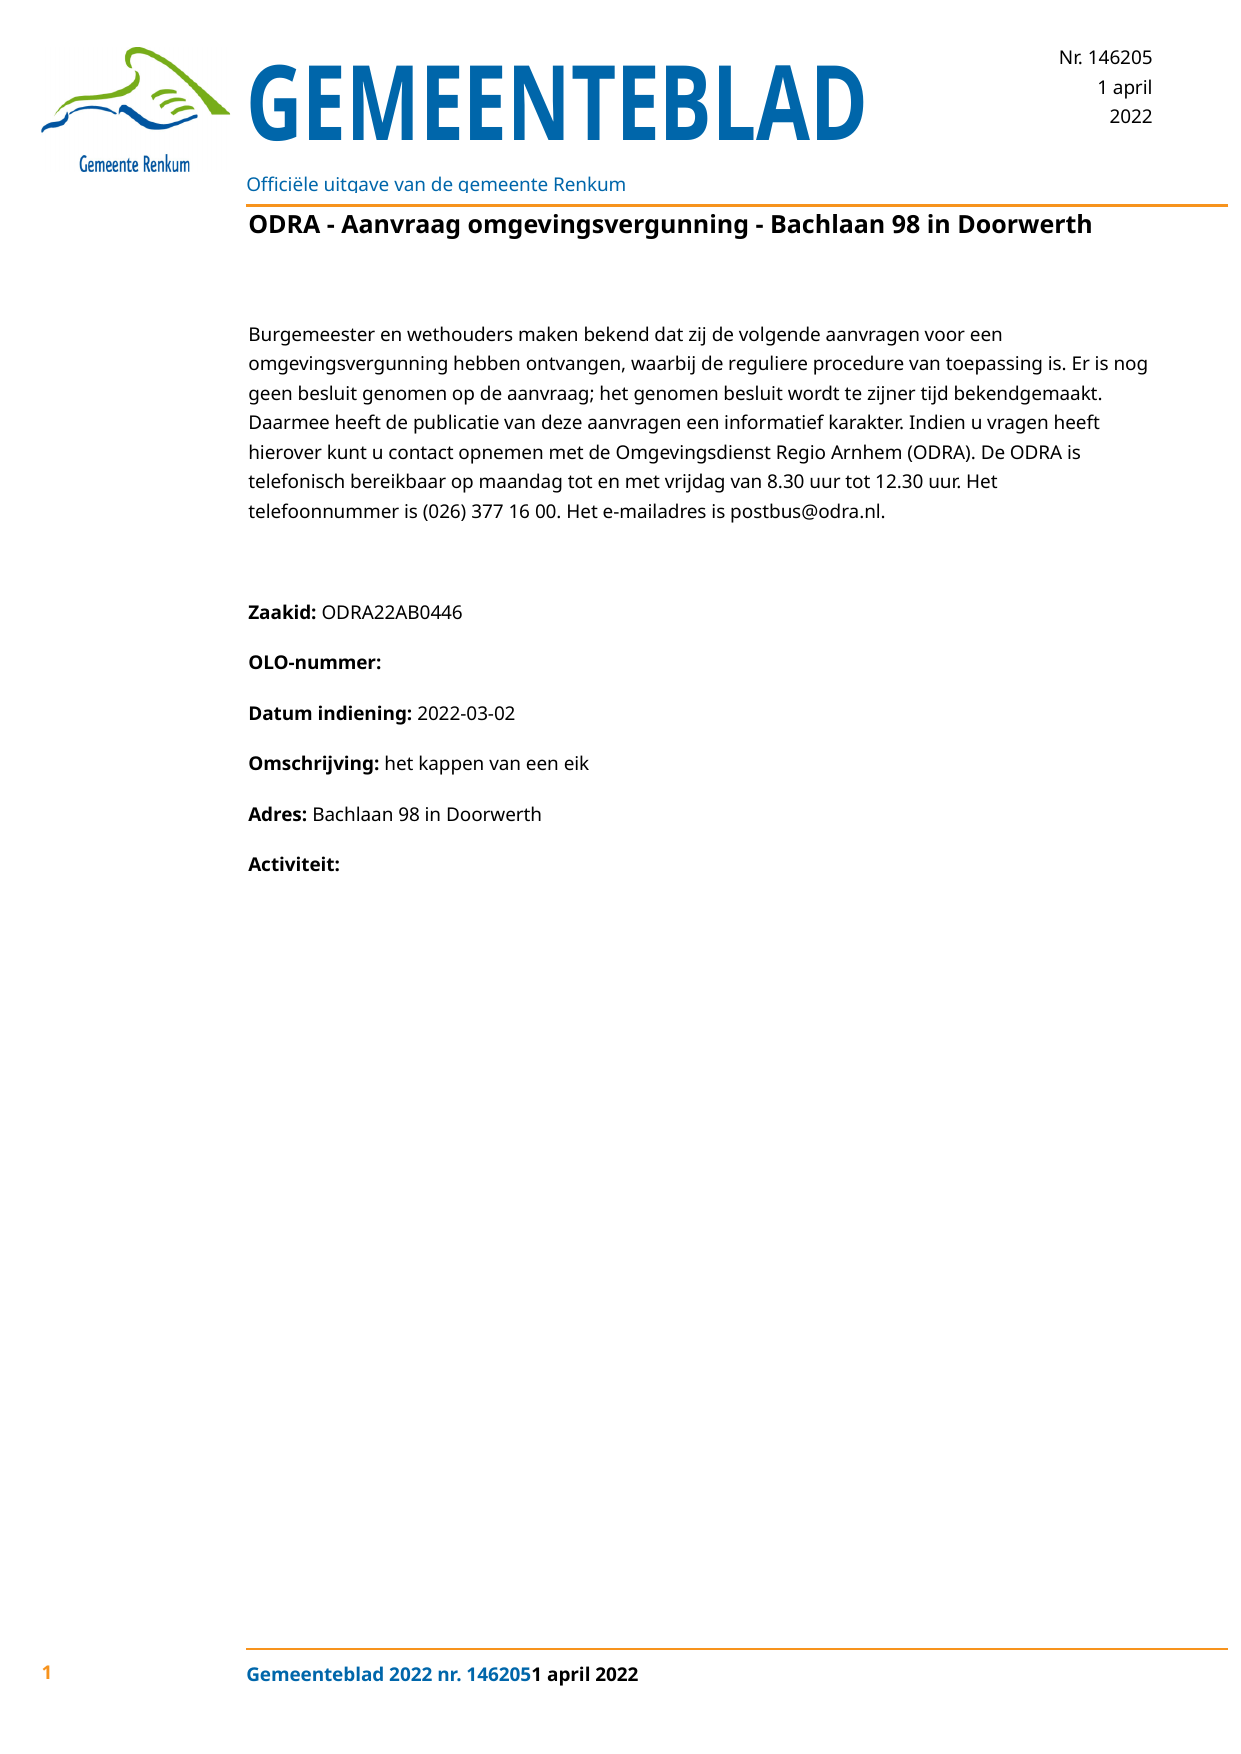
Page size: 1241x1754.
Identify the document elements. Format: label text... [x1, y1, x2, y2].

text ODRA - Aanvraag omgevingsvergunning - Bachlaan 98 in Doorwerth [248, 207, 1152, 241]
text Adres: Bachlaan 98 in Doorwerth [248, 801, 1152, 826]
text Zaakid: ODRA22AB0446 [248, 599, 1152, 625]
text Burgemeester en wethouders maken bekend dat zij de volgende aanvragen voor een omgevingsvergunning hebben ontvangen, waarbij de reguliere procedure van toepassing is. Er is nog geen besluit genomen op de aanvraag; het genomen besluit wordt te zijner tijd bekendgemaakt. Daarmee heeft de publicatie van deze aanvragen een informatief karakter. Indien u vragen heeft hierover kunt u contact opnemen met de Omgevingsdienst Regio Arnhem (ODRA). De ODRA is telefonisch bereikbaar op maandag tot en met vrijdag van 8.30 uur tot 12.30 uur. Het telefoonnummer is (026) 377 16 00. Het e-mailadres is postbus@odra.nl. [248, 321, 1152, 524]
text Omschrijving: het kappen van een eik [248, 750, 1152, 776]
text Datum indiening: 2022-03-02 [248, 700, 1152, 726]
text OLO-nummer: [248, 649, 1152, 675]
picture [41, 47, 231, 172]
text Activiteit: [248, 851, 1152, 877]
